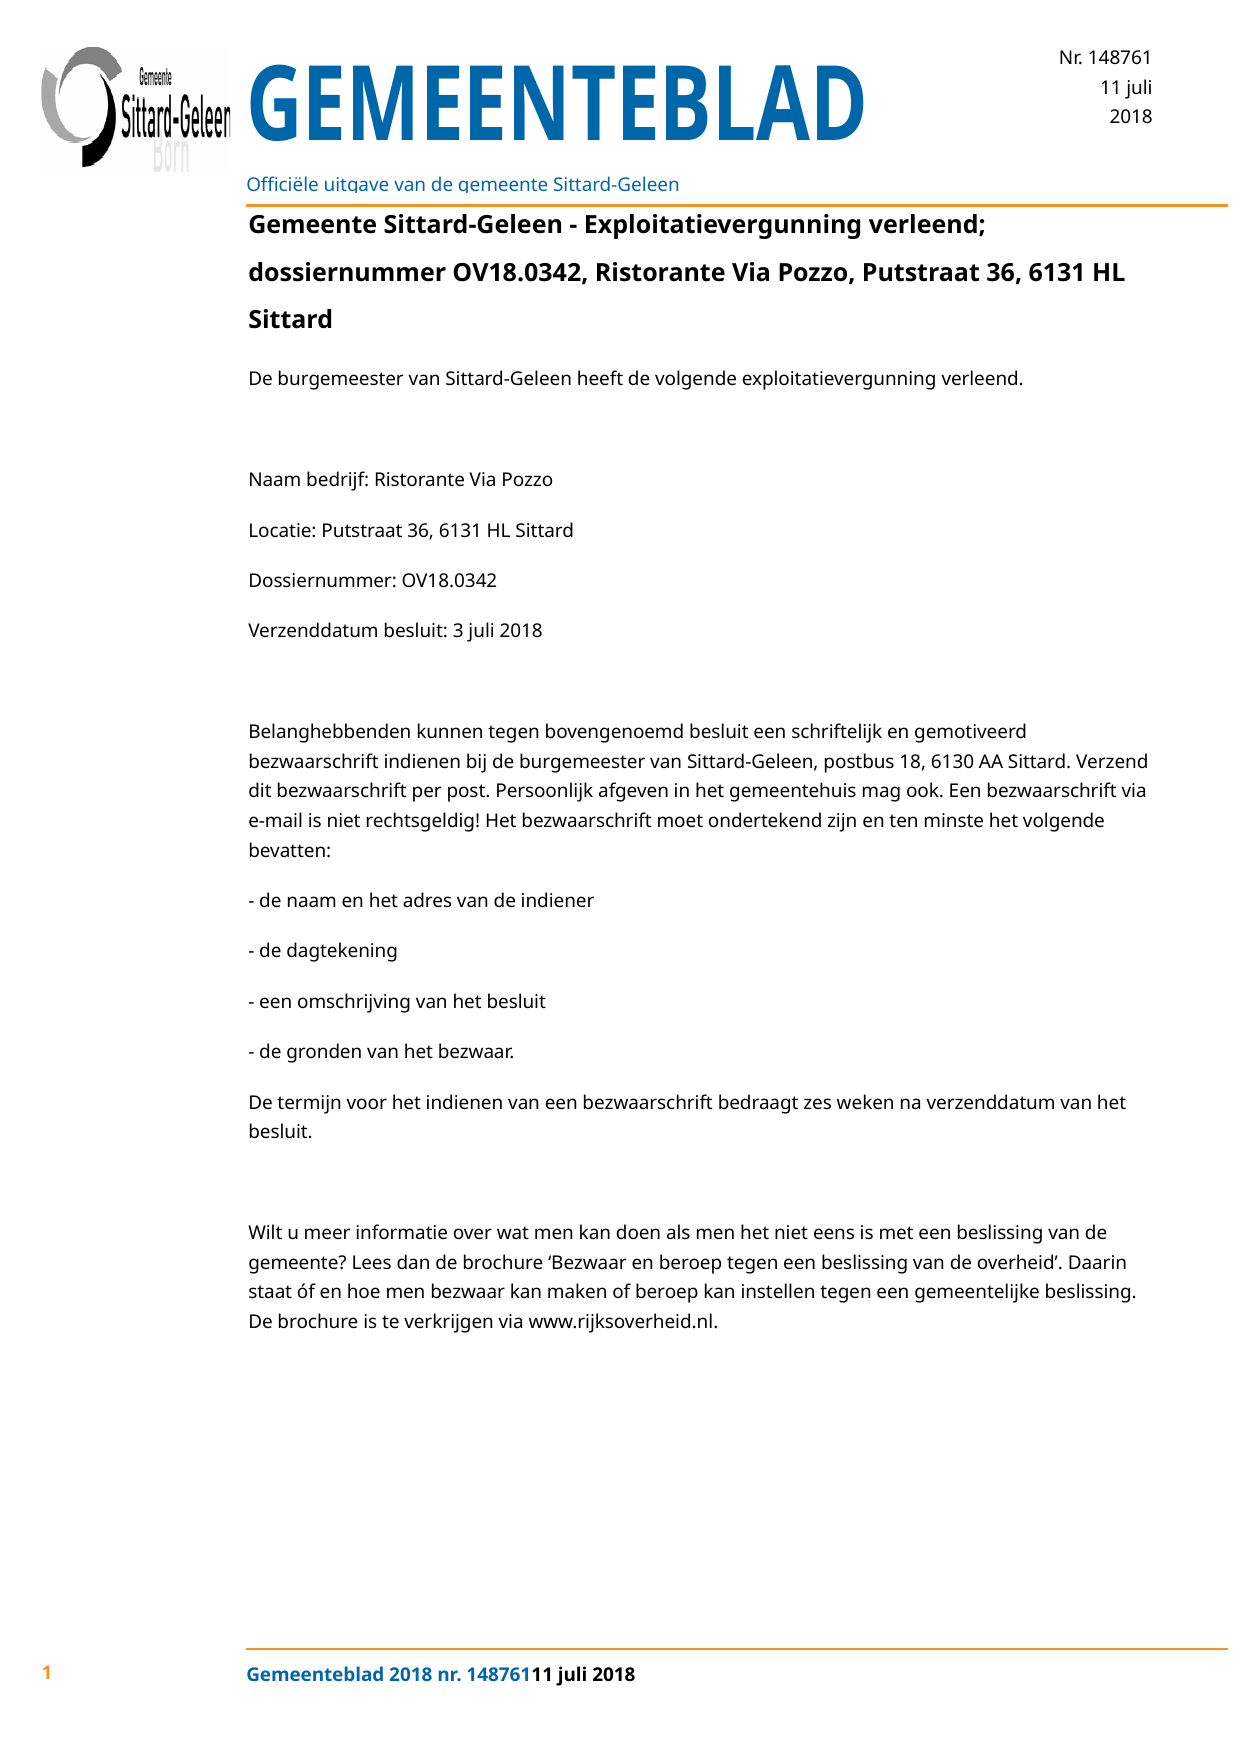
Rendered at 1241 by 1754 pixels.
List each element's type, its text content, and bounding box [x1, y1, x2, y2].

text - de naam en het adres van de indiener [248, 887, 1152, 913]
text Verzenddatum besluit: 3 juli 2018 [248, 618, 1152, 643]
text - een omschrijving van het besluit [248, 988, 1152, 1014]
text Dossiernummer: OV18.0342 [248, 567, 1152, 593]
text - de gronden van het bezwaar. [248, 1038, 1152, 1064]
text Belanghebbenden kunnen tegen bovengenoemd besluit een schriftelijk en gemotiveerd bezwaarschrift indienen bij de burgemeester van Sittard-Geleen, postbus 18, 6130 AA Sittard. Verzend dit bezwaarschrift per post. Persoonlijk afgeven in het gemeentehuis mag ook. Een bezwaarschrift via e-mail is niet rechtsgeldig! Het bezwaarschrift moet ondertekend zijn en ten minste het volgende bevatten: [248, 718, 1152, 862]
picture [41, 47, 231, 172]
text De burgemeester van Sittard-Geleen heeft de volgende exploitatievergunning verleend. [248, 366, 1152, 391]
text Naam bedrijf: Ristorante Via Pozzo [248, 466, 1152, 492]
text Wilt u meer informatie over wat men kan doen als men het niet eens is met een beslissing van de gemeente? Lees dan de brochure ‘Bezwaar en beroep tegen een beslissing van de overheid’. Daarin staat óf en hoe men bezwaar kan maken of beroep kan instellen tegen een gemeentelijke beslissing. De brochure is te verkrijgen via www.rijksoverheid.nl. [248, 1219, 1152, 1334]
text Locatie: Putstraat 36, 6131 HL Sittard [248, 517, 1152, 542]
text De termijn voor het indienen van een bezwaarschrift bedraagt zes weken na verzenddatum van het besluit. [248, 1089, 1152, 1144]
text Gemeente Sittard-Geleen - Exploitatievergunning verleend; dossiernummer OV18.0342, Ristorante Via Pozzo, Putstraat 36, 6131 HL Sittard [248, 207, 1152, 336]
text - de dagtekening [248, 938, 1152, 963]
